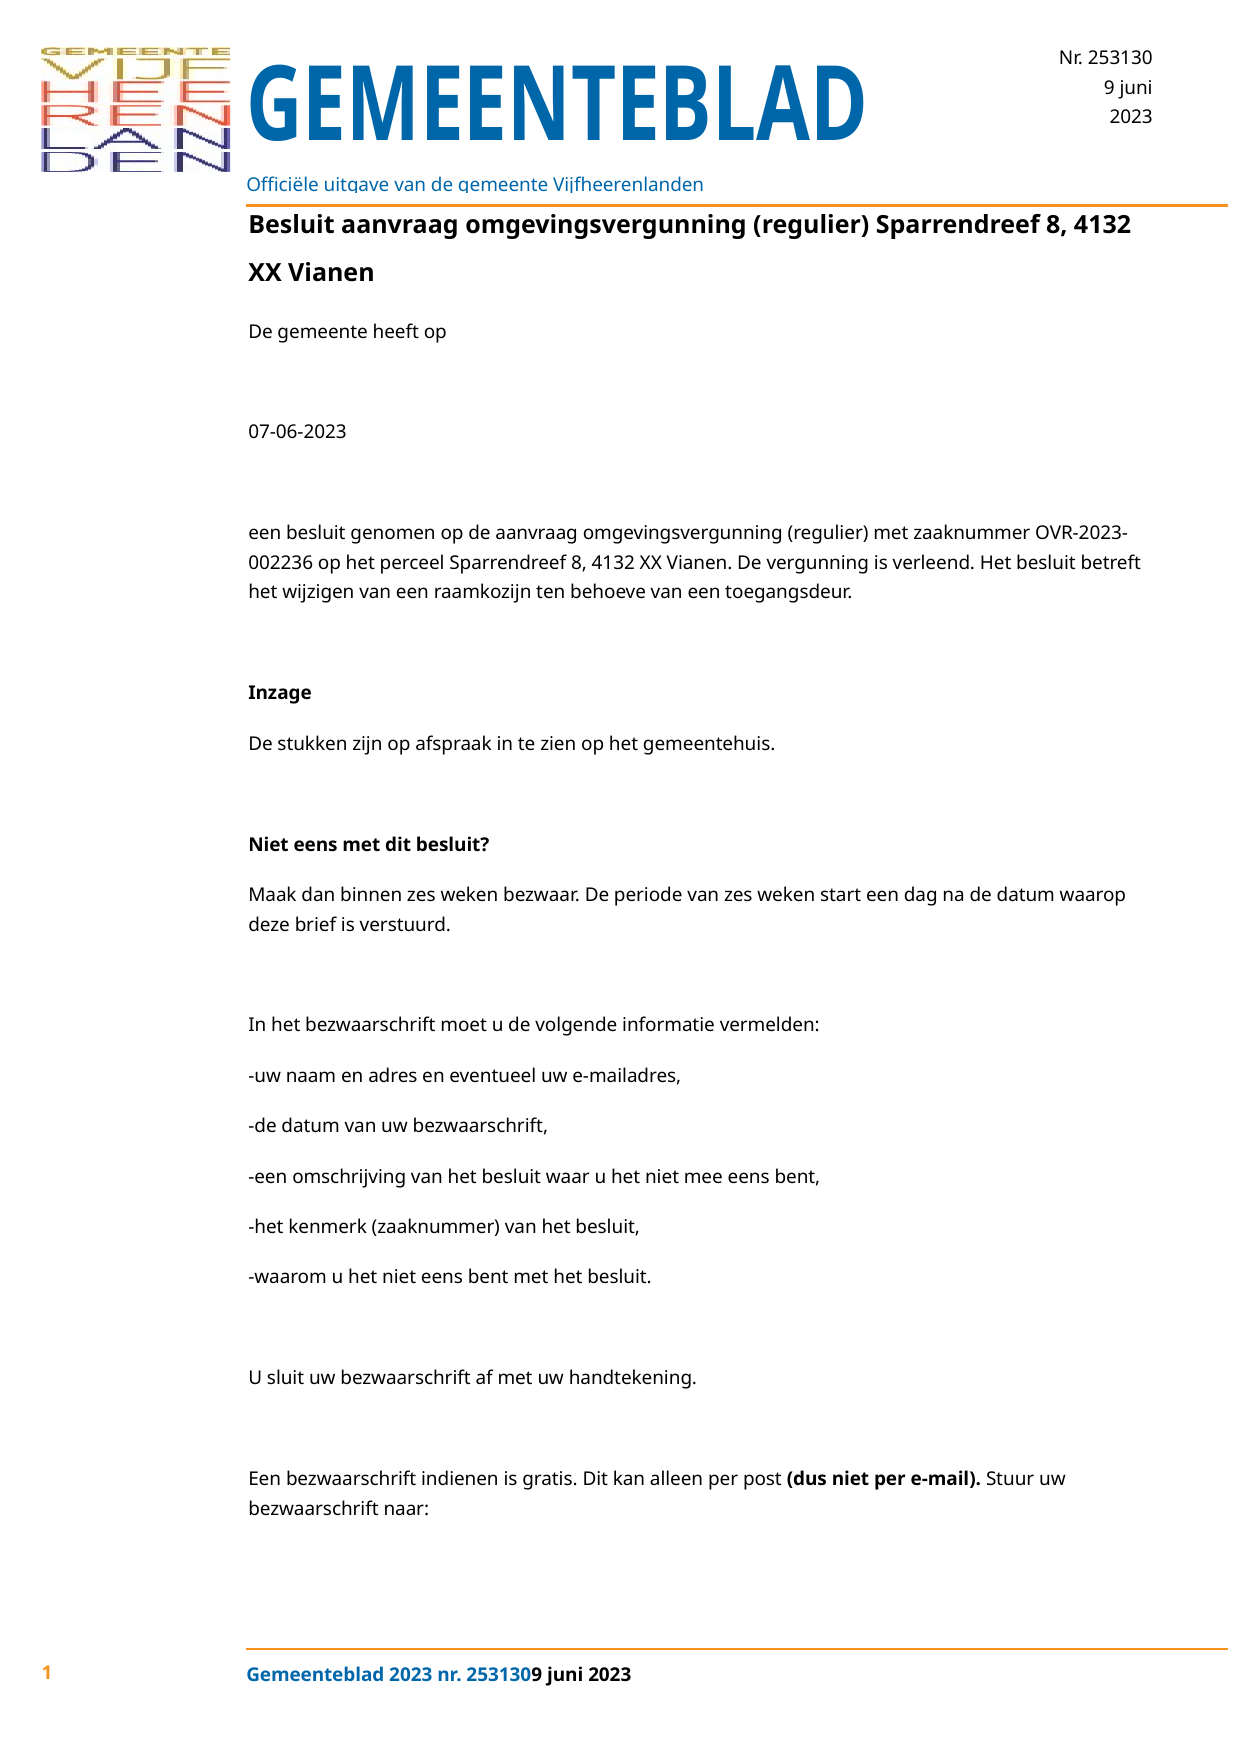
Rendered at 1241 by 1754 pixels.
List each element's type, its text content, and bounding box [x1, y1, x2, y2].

text een besluit genomen op de aanvraag omgevingsvergunning (regulier) met zaaknummer OVR-2023-002236 op het perceel Sparrendreef 8, 4132 XX Vianen. De vergunning is verleend. Het besluit betreft het wijzigen van een raamkozijn ten behoeve van een toegangsdeur. [248, 519, 1152, 604]
text De gemeente heeft op [248, 318, 1152, 344]
text De stukken zijn op afspraak in te zien op het gemeentehuis. [248, 730, 1152, 756]
picture [41, 47, 231, 172]
text -een omschrijving van het besluit waar u het niet mee eens bent, [248, 1163, 1152, 1189]
text -de datum van uw bezwaarschrift, [248, 1112, 1152, 1138]
text In het bezwaarschrift moet u de volgende informatie vermelden: [248, 1012, 1152, 1037]
text -het kenmerk (zaaknummer) van het besluit, [248, 1213, 1152, 1239]
text Besluit aanvraag omgevingsvergunning (regulier) Sparrendreef 8, 4132 XX Vianen [248, 207, 1152, 288]
text Een bezwaarschrift indienen is gratis. Dit kan alleen per post (dus niet per e-mail). Stuur uw bezwaarschrift naar: [248, 1465, 1152, 1521]
text Niet eens met dit besluit? [248, 831, 1152, 857]
text -waarom u het niet eens bent met het besluit. [248, 1264, 1152, 1289]
text Maak dan binnen zes weken bezwaar. De periode van zes weken start een dag na de datum waarop deze brief is verstuurd. [248, 881, 1152, 937]
text Inzage [248, 679, 1152, 705]
text 07-06-2023 [248, 419, 1152, 444]
text U sluit uw bezwaarschrift af met uw handtekening. [248, 1364, 1152, 1390]
text -uw naam en adres en eventueel uw e-mailadres, [248, 1062, 1152, 1088]
